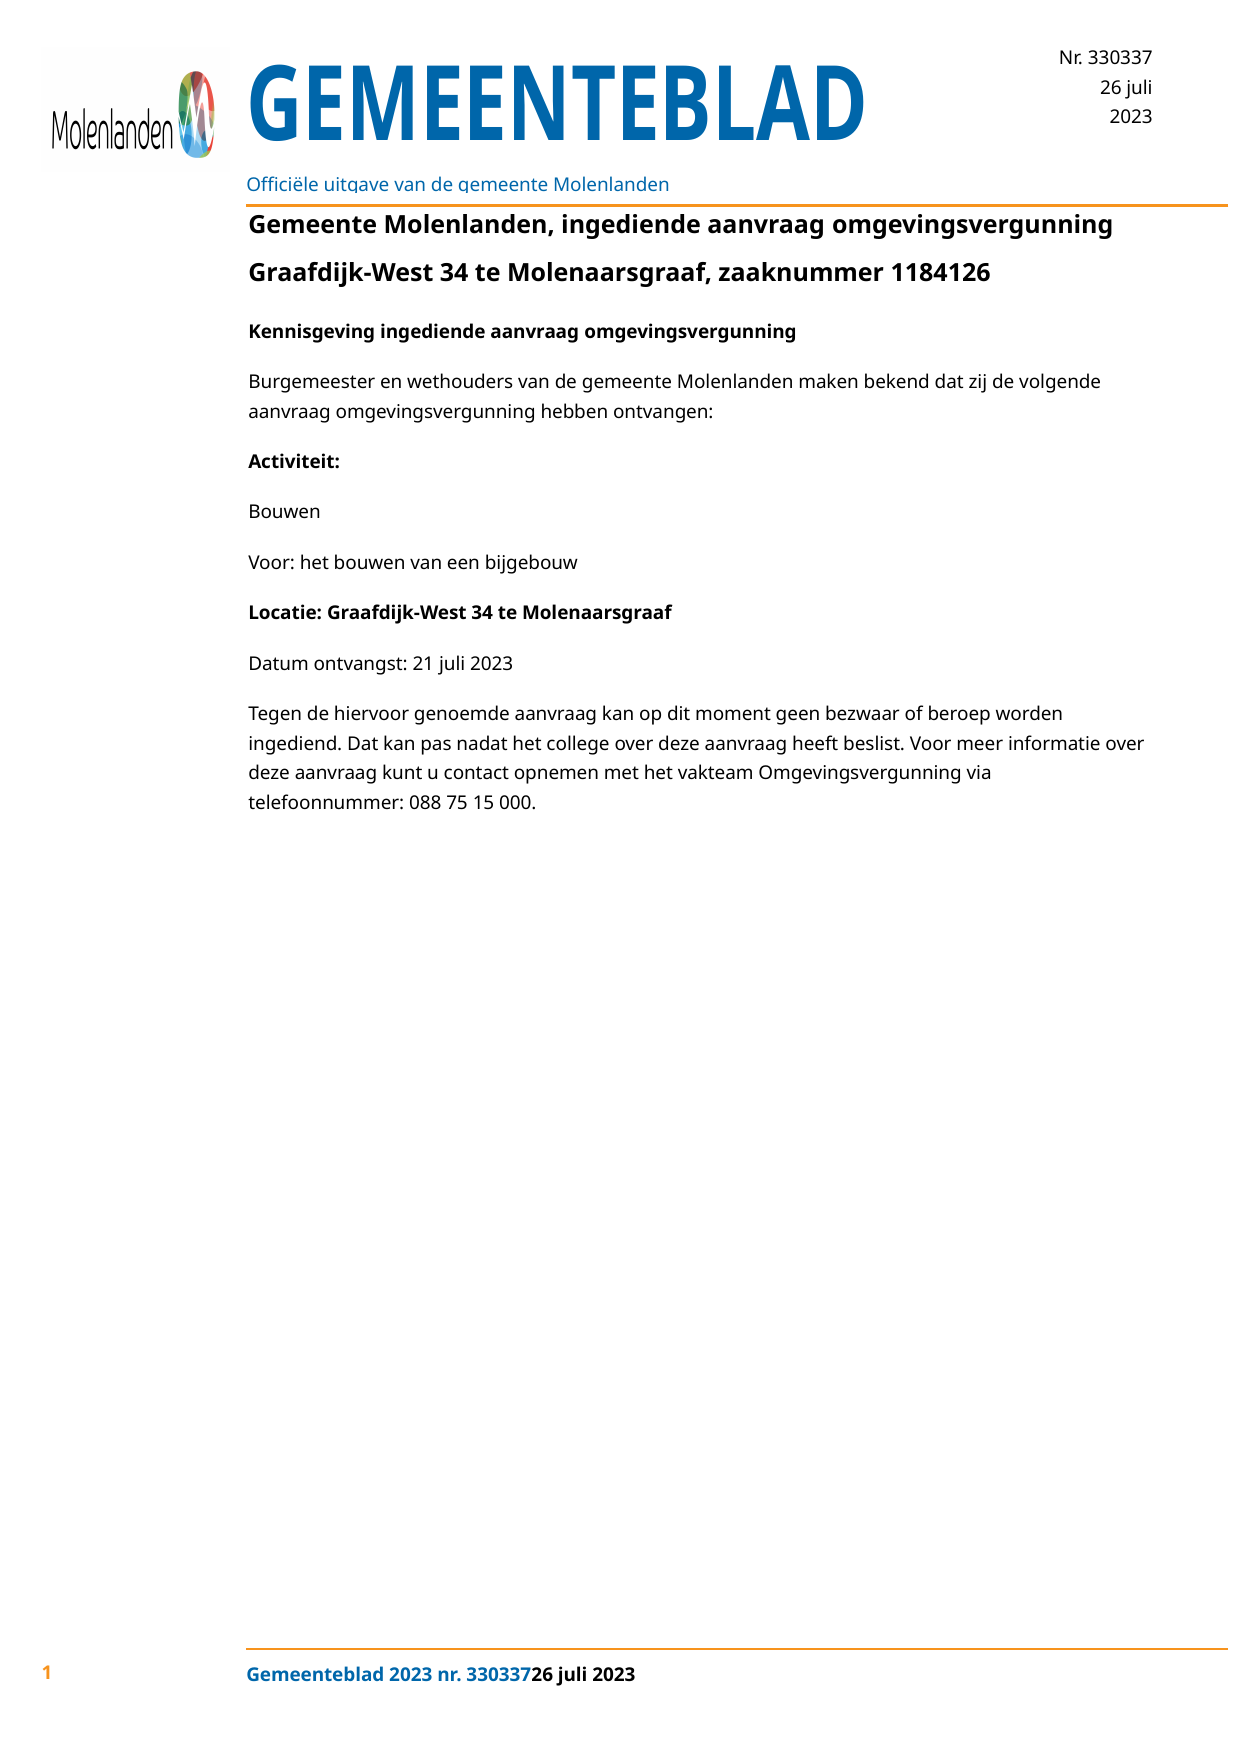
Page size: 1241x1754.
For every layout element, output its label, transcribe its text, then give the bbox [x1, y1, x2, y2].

picture [41, 47, 231, 172]
text Datum ontvangst: 21 juli 2023 [248, 650, 1152, 676]
text Kennisgeving ingediende aanvraag omgevingsvergunning [248, 318, 1152, 344]
text Gemeente Molenlanden, ingediende aanvraag omgevingsvergunning Graafdijk-West 34 te Molenaarsgraaf, zaaknummer 1184126 [248, 207, 1152, 288]
text Burgemeester en wethouders van de gemeente Molenlanden maken bekend dat zij de volgende aanvraag omgevingsvergunning hebben ontvangen: [248, 368, 1152, 424]
text Bouwen [248, 499, 1152, 524]
text Voor: het bouwen van een bijgebouw [248, 549, 1152, 575]
text Locatie: Graafdijk-West 34 te Molenaarsgraaf [248, 599, 1152, 625]
text Tegen de hiervoor genoemde aanvraag kan op dit moment geen bezwaar of beroep worden ingediend. Dat kan pas nadat het college over deze aanvraag heeft beslist. Voor meer informatie over deze aanvraag kunt u contact opnemen met het vakteam Omgevingsvergunning via telefoonnummer: 088 75 15 000. [248, 700, 1152, 815]
text Activiteit: [248, 448, 1152, 474]
